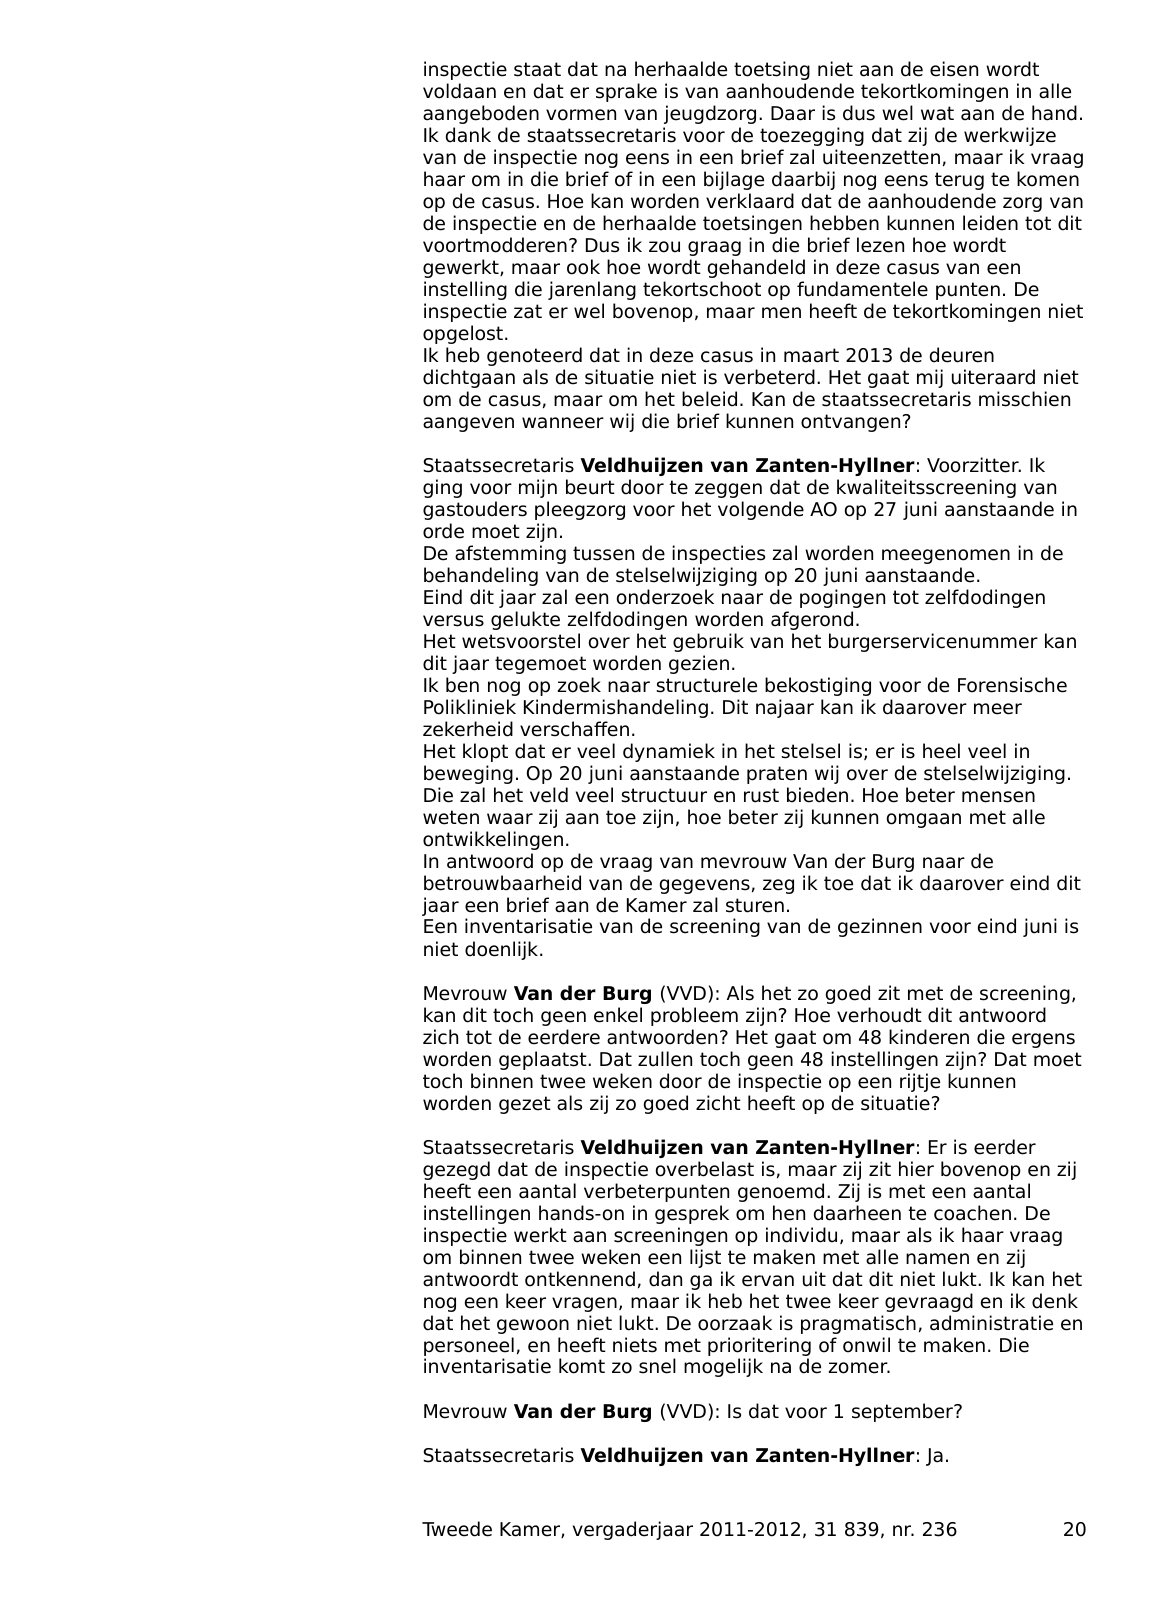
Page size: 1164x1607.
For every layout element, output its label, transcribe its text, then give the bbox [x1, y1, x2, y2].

text Ik heb genoteerd dat in deze casus in maart 2013 de deuren dichtgaan als de situatie niet is verbeterd. Het gaat mij uiteraard niet om de casus, maar om het beleid. Kan de staatssecretaris misschien aangeven wanneer wij die brief kunnen ontvangen? [422, 345, 1087, 433]
text Het wetsvoorstel over het gebruik van het burgerservicenummer kan dit jaar tegemoet worden gezien. [422, 631, 1087, 675]
text Ik dank de staatssecretaris voor de toezegging dat zij de werkwijze van de inspectie nog eens in een brief zal uiteenzetten, maar ik vraag haar om in die brief of in een bijlage daarbij nog eens terug te komen op de casus. Hoe kan worden verklaard dat de aanhoudende zorg van de inspectie en de herhaalde toetsingen hebben kunnen leiden tot dit voortmodderen? Dus ik zou graag in die brief lezen hoe wordt gewerkt, maar ook hoe wordt gehandeld in deze casus van een instelling die jarenlang tekortschoot op fundamentele punten. De inspectie zat er wel bovenop, maar men heeft de tekortkomingen niet opgelost. [422, 125, 1087, 345]
text Het klopt dat er veel dynamiek in het stelsel is; er is heel veel in beweging. Op 20 juni aanstaande praten wij over de stelselwijziging. Die zal het veld veel structuur en rust bieden. Hoe beter mensen weten waar zij aan toe zijn, hoe beter zij kunnen omgaan met alle ontwikkelingen. [422, 741, 1087, 851]
text Staatssecretaris Veldhuijzen van Zanten-Hyllner: Er is eerder gezegd dat de inspectie overbelast is, maar zij zit hier bovenop en zij heeft een aantal verbeterpunten genoemd. Zij is met een aantal instellingen hands-on in gesprek om hen daarheen te coachen. De inspectie werkt aan screeningen op individu, maar als ik haar vraag om binnen twee weken een lijst te maken met alle namen en zij antwoordt ontkennend, dan ga ik ervan uit dat dit niet lukt. Ik kan het nog een keer vragen, maar ik heb het twee keer gevraagd en ik denk dat het gewoon niet lukt. De oorzaak is pragmatisch, administratie en personeel, en heeft niets met prioritering of onwil te maken. Die inventarisatie komt zo snel mogelijk na de zomer. [422, 1137, 1087, 1378]
text Eind dit jaar zal een onderzoek naar de pogingen tot zelfdodingen versus gelukte zelfdodingen worden afgerond. [422, 587, 1087, 631]
text Mevrouw Van der Burg (VVD): Is dat voor 1 september? [422, 1401, 1087, 1423]
text Ik ben nog op zoek naar structurele bekostiging voor de Forensische Polikliniek Kindermishandeling. Dit najaar kan ik daarover meer zekerheid verschaffen. [422, 675, 1087, 741]
text Staatssecretaris Veldhuijzen van Zanten-Hyllner: Voorzitter. Ik ging voor mijn beurt door te zeggen dat de kwaliteitsscreening van gastouders pleegzorg voor het volgende AO op 27 juni aanstaande in orde moet zijn. [422, 455, 1087, 543]
text Staatssecretaris Veldhuijzen van Zanten-Hyllner: Ja. [422, 1445, 1087, 1467]
text In antwoord op de vraag van mevrouw Van der Burg naar de betrouwbaarheid van de gegevens, zeg ik toe dat ik daarover eind dit jaar een brief aan de Kamer zal sturen. [422, 851, 1087, 916]
text Mevrouw Van der Burg (VVD): Als het zo goed zit met de screening, kan dit toch geen enkel probleem zijn? Hoe verhoudt dit antwoord zich tot de eerdere antwoorden? Het gaat om 48 kinderen die ergens worden geplaatst. Dat zullen toch geen 48 instellingen zijn? Dat moet toch binnen twee weken door de inspectie op een rijtje kunnen worden gezet als zij zo goed zicht heeft op de situatie? [422, 983, 1087, 1114]
text De afstemming tussen de inspecties zal worden meegenomen in de behandeling van de stelselwijziging op 20 juni aanstaande. [422, 543, 1087, 587]
text inspectie staat dat na herhaalde toetsing niet aan de eisen wordt voldaan en dat er sprake is van aanhoudende tekortkomingen in alle aangeboden vormen van jeugdzorg. Daar is dus wel wat aan de hand. [422, 59, 1087, 125]
text Een inventarisatie van de screening van de gezinnen voor eind juni is niet doenlijk. [422, 916, 1087, 960]
